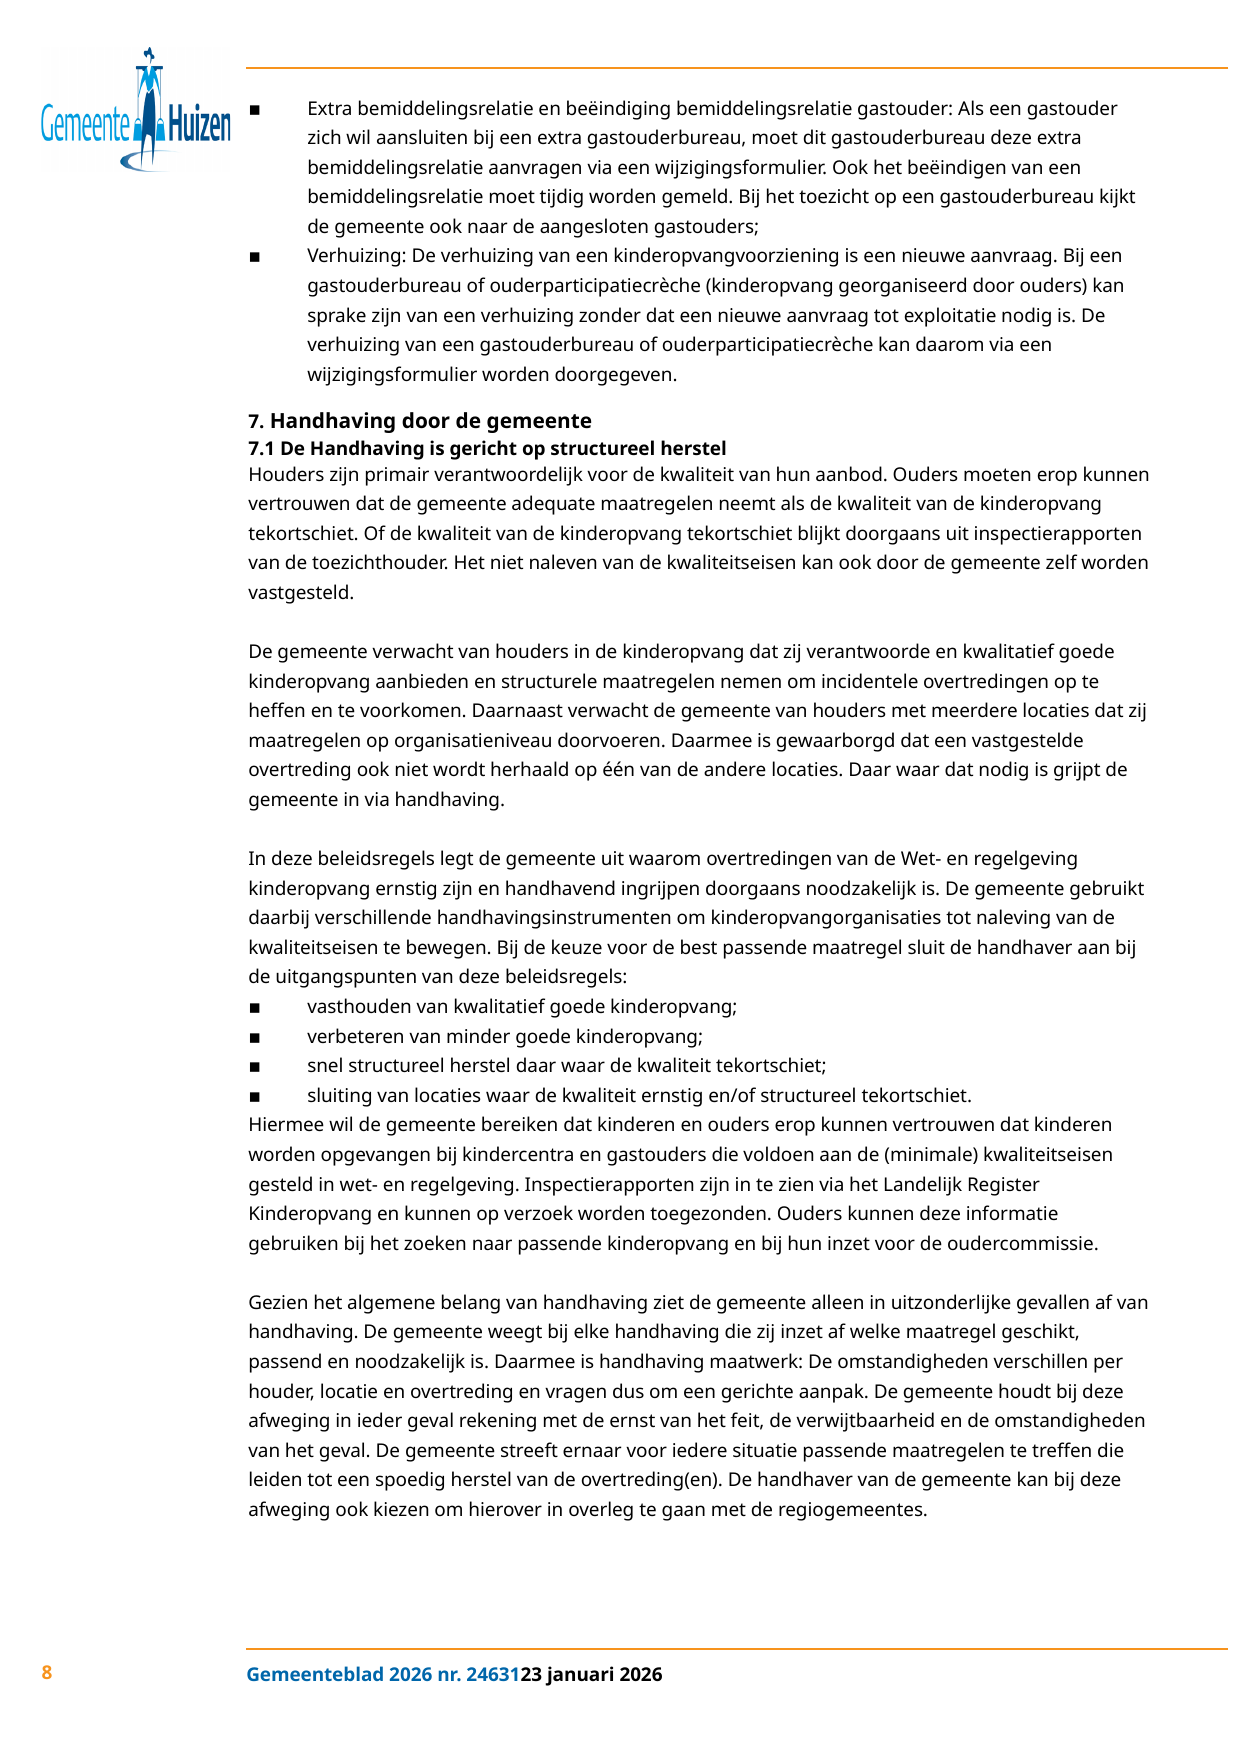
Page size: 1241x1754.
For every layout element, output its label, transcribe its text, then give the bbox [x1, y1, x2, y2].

text Gezien het algemene belang van handhaving ziet de gemeente alleen in uitzonderlijke gevallen af van handhaving. De gemeente weegt bij elke handhaving die zij inzet af welke maatregel geschikt, passend en noodzakelijk is. Daarmee is handhaving maatwerk: De omstandigheden verschillen per houder, locatie en overtreding en vragen dus om een gerichte aanpak. De gemeente houdt bij deze afweging in ieder geval rekening met de ernst van het feit, de verwijtbaarheid en de omstandigheden van het geval. De gemeente streeft ernaar voor iedere situatie passende maatregelen te treffen die leiden tot een spoedig herstel van de overtreding(en). De handhaver van de gemeente kan bij deze afweging ook kiezen om hierover in overleg te gaan met de regiogemeentes. [248, 1289, 1152, 1522]
list Extra bemiddelingsrelatie en beëindiging bemiddelingsrelatie gastouder: Als een gastouder zich wil aansluiten bij een extra gastouderbureau, moet dit gastouderbureau deze extra bemiddelingsrelatie aanvragen via een wijzigingsformulier. Ook het beëindigen van een bemiddelingsrelatie moet tijdig worden gemeld. Bij het toezicht op een gastouderbureau kijkt de gemeente ook naar de aangesloten gastouders; [248, 95, 1152, 239]
list verbeteren van minder goede kinderopvang; [248, 1023, 1152, 1049]
text Houders zijn primair verantwoordelijk voor de kwaliteit van hun aanbod. Ouders moeten erop kunnen vertrouwen dat de gemeente adequate maatregelen neemt als de kwaliteit van de kinderopvang tekortschiet. Of de kwaliteit van de kinderopvang tekortschiet blijkt doorgaans uit inspectierapporten van de toezichthouder. Het niet naleven van de kwaliteitseisen kan ook door de gemeente zelf worden vastgesteld. [248, 461, 1152, 605]
list vasthouden van kwalitatief goede kinderopvang; [248, 993, 1152, 1019]
list snel structureel herstel daar waar de kwaliteit tekortschiet; [248, 1052, 1152, 1078]
text In deze beleidsregels legt de gemeente uit waarom overtredingen van de Wet- en regelgeving kinderopvang ernstig zijn en handhavend ingrijpen doorgaans noodzakelijk is. De gemeente gebruikt daarbij verschillende handhavingsinstrumenten om kinderopvangorganisaties tot naleving van de kwaliteitseisen te bewegen. Bij de keuze voor de best passende maatregel sluit de handhaver aan bij de uitgangspunten van deze beleidsregels: [248, 845, 1152, 989]
text De gemeente verwacht van houders in de kinderopvang dat zij verantwoorde en kwalitatief goede kinderopvang aanbieden en structurele maatregelen nemen om incidentele overtredingen op te heffen en te voorkomen. Daarnaast verwacht de gemeente van houders met meerdere locaties dat zij maatregelen op organisatieniveau doorvoeren. Daarmee is gewaarborgd dat een vastgestelde overtreding ook niet wordt herhaald op één van de andere locaties. Daar waar dat nodig is grijpt de gemeente in via handhaving. [248, 638, 1152, 812]
picture [41, 47, 231, 172]
list sluiting van locaties waar de kwaliteit ernstig en/of structureel tekortschiet. [248, 1082, 1152, 1108]
list Verhuizing: De verhuizing van een kinderopvangvoorziening is een nieuwe aanvraag. Bij een gastouderbureau of ouderparticipatiecrèche (kinderopvang georganiseerd door ouders) kan sprake zijn van een verhuizing zonder dat een nieuwe aanvraag tot exploitatie nodig is. De verhuizing van een gastouderbureau of ouderparticipatiecrèche kan daarom via een wijzigingsformulier worden doorgegeven. [248, 243, 1152, 387]
text 7.1 De Handhaving is gericht op structureel herstel [248, 435, 1152, 461]
text 7. Handhaving door de gemeente [248, 407, 1152, 435]
text Hiermee wil de gemeente bereiken dat kinderen en ouders erop kunnen vertrouwen dat kinderen worden opgevangen bij kindercentra en gastouders die voldoen aan de (minimale) kwaliteitseisen gesteld in wet- en regelgeving. Inspectierapporten zijn in te zien via het Landelijk Register Kinderopvang en kunnen op verzoek worden toegezonden. Ouders kunnen deze informatie gebruiken bij het zoeken naar passende kinderopvang en bij hun inzet voor de oudercommissie. [248, 1112, 1152, 1256]
